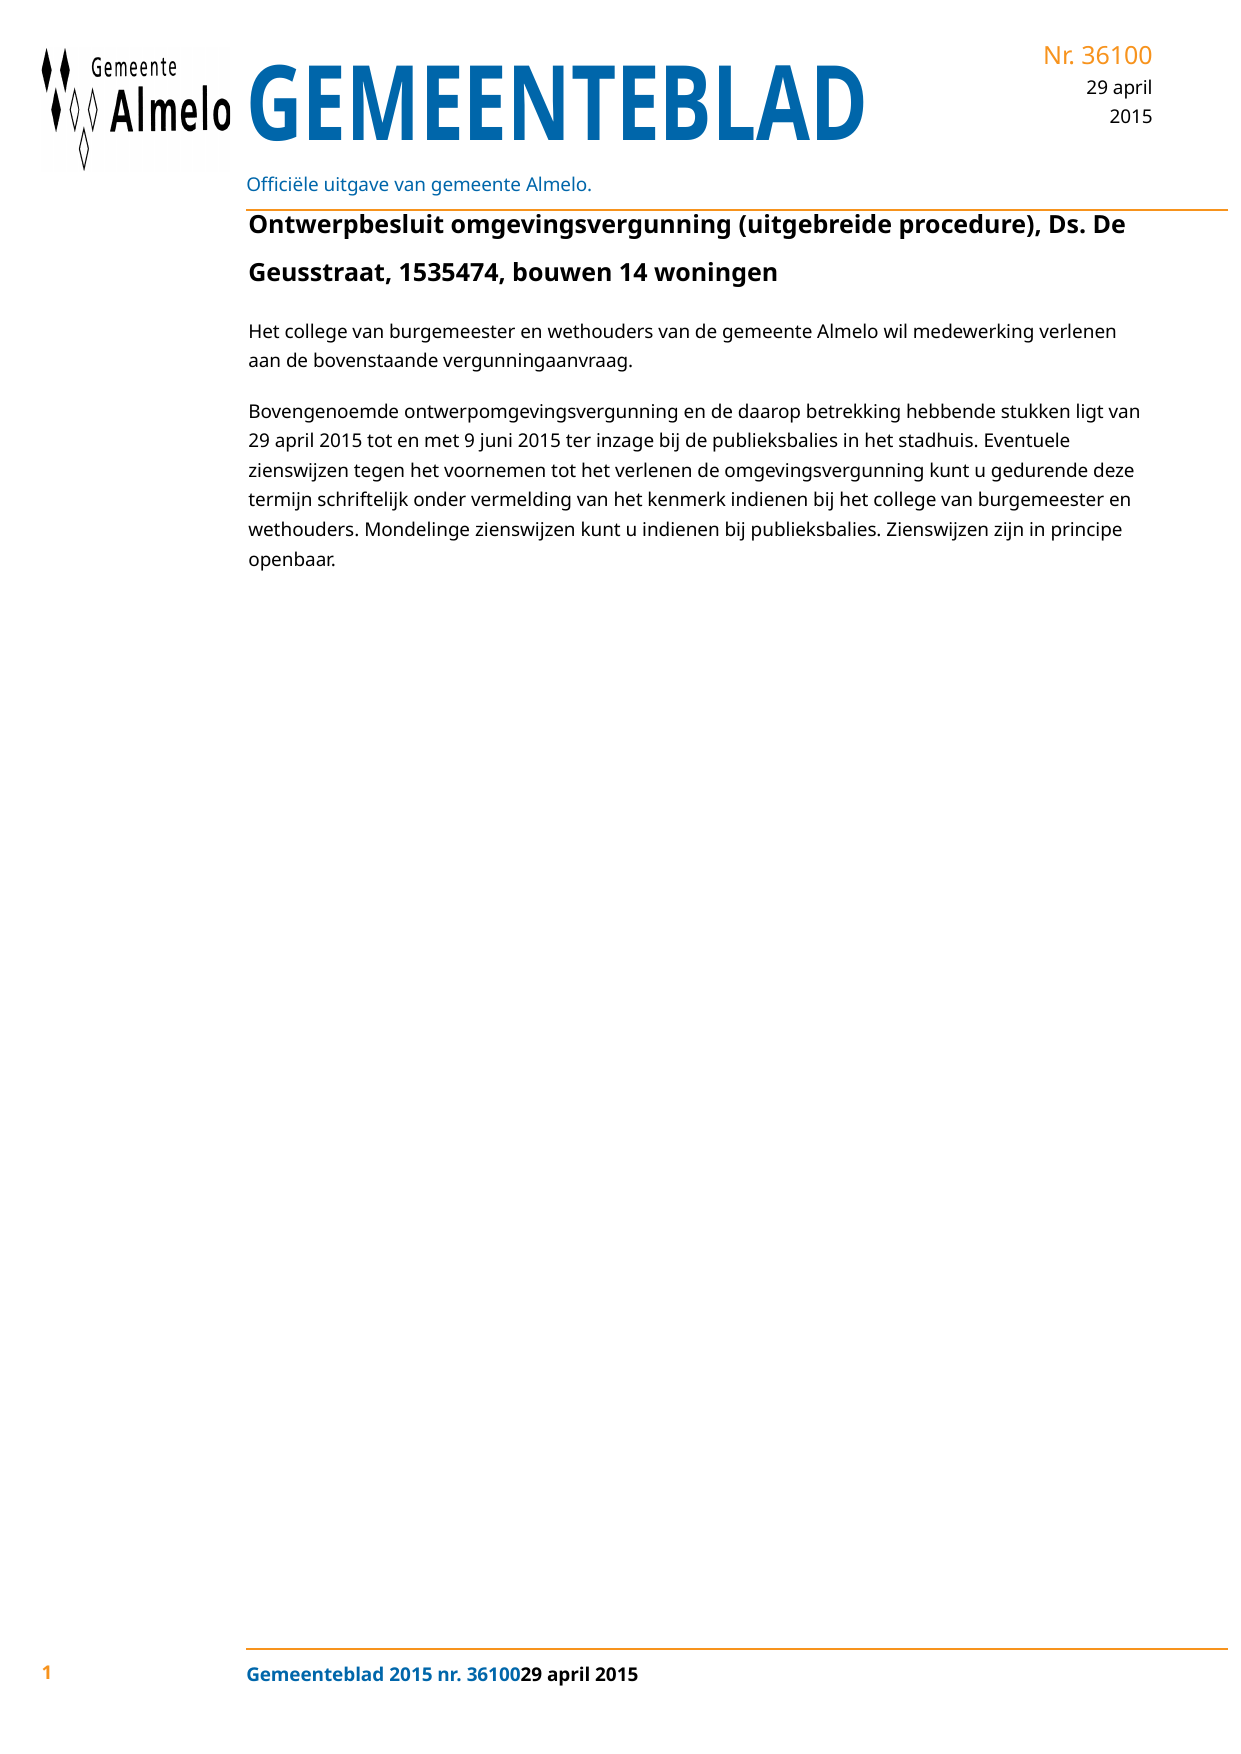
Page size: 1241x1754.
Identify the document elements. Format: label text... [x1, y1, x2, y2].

text Ontwerpbesluit omgevingsvergunning (uitgebreide procedure), Ds. De Geusstraat, 1535474, bouwen 14 woningen [248, 211, 1152, 288]
picture [41, 47, 231, 172]
text Bovengenoemde ontwerpomgevingsvergunning en de daarop betrekking hebbende stukken ligt van 29 april 2015 tot en met 9 juni 2015 ter inzage bij de publieksbalies in het stadhuis. Eventuele zienswijzen tegen het voornemen tot het verlenen de omgevingsvergunning kunt u gedurende deze termijn schriftelijk onder vermelding van het kenmerk indienen bij het college van burgemeester en wethouders. Mondelinge zienswijzen kunt u indienen bij publieksbalies. Zienswijzen zijn in principe openbaar. [248, 398, 1152, 572]
text Het college van burgemeester en wethouders van de gemeente Almelo wil medewerking verlenen aan de bovenstaande vergunningaanvraag. [248, 318, 1152, 373]
